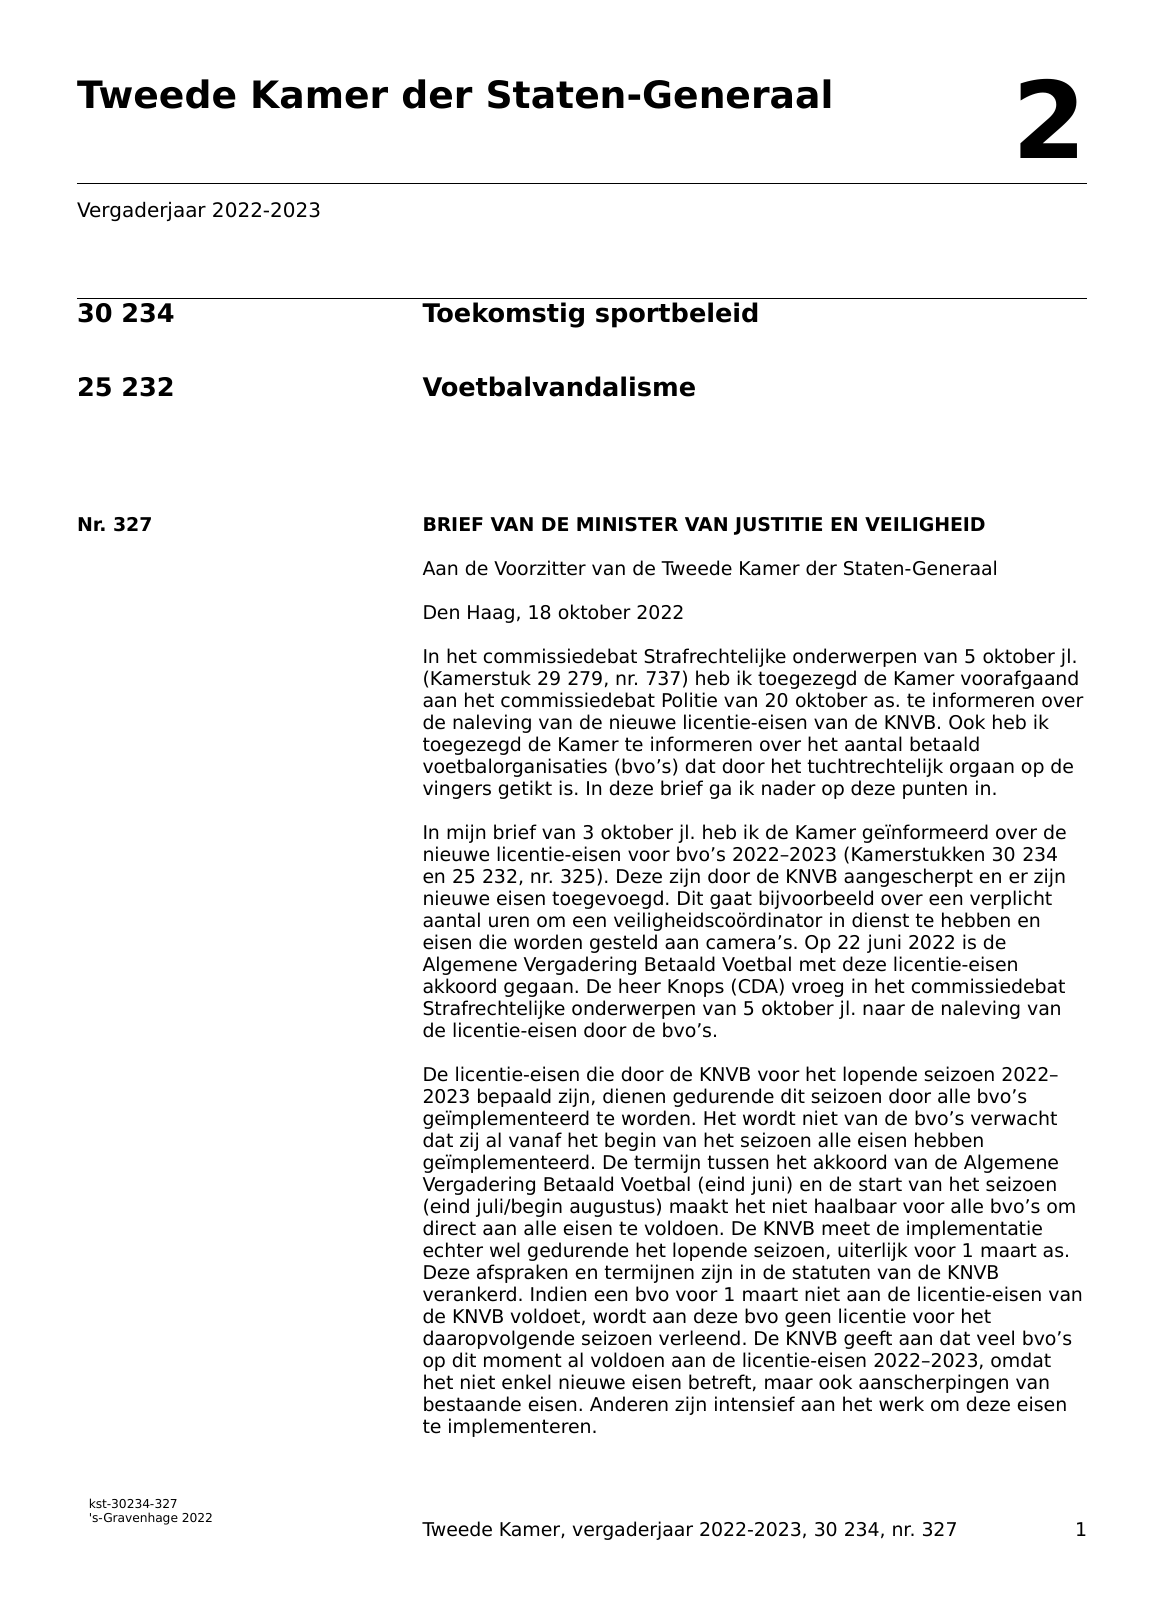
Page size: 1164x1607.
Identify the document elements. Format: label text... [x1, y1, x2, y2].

subtitle 30 234 Toekomstig sportbeleid [77, 299, 1087, 329]
text In mijn brief van 3 oktober jl. heb ik de Kamer geïnformeerd over de nieuwe licentie-eisen voor bvo’s 2022–2023 (Kamerstukken 30 234 en 25 232, nr. 325). Deze zijn door de KNVB aangescherpt en er zijn nieuwe eisen toegevoegd. Dit gaat bijvoorbeeld over een verplicht aantal uren om een veiligheidscoördinator in dienst te hebben en eisen die worden gesteld aan camera’s. Op 22 juni 2022 is de Algemene Vergadering Betaald Voetbal met deze licentie-eisen akkoord gegaan. De heer Knops (CDA) vroeg in het commissiedebat Strafrechtelijke onderwerpen van 5 oktober jl. naar de naleving van de licentie-eisen door de bvo’s. [422, 822, 1087, 1042]
text Den Haag, 18 oktober 2022 [422, 602, 1087, 624]
subtitle 25 232 Voetbalvandalisme [77, 373, 1087, 403]
text 's-Gravenhage 2022 [88, 1511, 323, 1525]
text In het commissiedebat Strafrechtelijke onderwerpen van 5 oktober jl. (Kamerstuk 29 279, nr. 737) heb ik toegezegd de Kamer voorafgaand aan het commissiedebat Politie van 20 oktober as. te informeren over de naleving van de nieuwe licentie-eisen van de KNVB. Ook heb ik toegezegd de Kamer te informeren over het aantal betaald voetbalorganisaties (bvo’s) dat door het tuchtrechtelijk orgaan op de vingers getikt is. In deze brief ga ik nader op deze punten in. [422, 646, 1087, 800]
table_header Tweede Kamer der Staten-Generaal [77, 59, 886, 183]
text Aan de Voorzitter van de Tweede Kamer der Staten-Generaal [422, 558, 1087, 580]
text kst-30234-327 [88, 1497, 323, 1511]
text De licentie-eisen die door de KNVB voor het lopende seizoen 2022–2023 bepaald zijn, dienen gedurende dit seizoen door alle bvo’s geïmplementeerd te worden. Het wordt niet van de bvo’s verwacht dat zij al vanaf het begin van het seizoen alle eisen hebben geïmplementeerd. De termijn tussen het akkoord van de Algemene Vergadering Betaald Voetbal (eind juni) en de start van het seizoen (eind juli/begin augustus) maakt het niet haalbaar voor alle bvo’s om direct aan alle eisen te voldoen. De KNVB meet de implementatie echter wel gedurende het lopende seizoen, uiterlijk voor 1 maart as. Deze afspraken en termijnen zijn in de statuten van de KNVB verankerd. Indien een bvo voor 1 maart niet aan de licentie-eisen van de KNVB voldoet, wordt aan deze bvo geen licentie voor het daaropvolgende seizoen verleend. De KNVB geeft aan dat veel bvo’s op dit moment al voldoen aan de licentie-eisen 2022–2023, omdat het niet enkel nieuwe eisen betreft, maar ook aanscherpingen van bestaande eisen. Anderen zijn intensief aan het werk om deze eisen te implementeren. [422, 1064, 1087, 1438]
table_cell Vergaderjaar 2022-2023 [77, 184, 1087, 298]
subtitle Nr. 327 BRIEF VAN DE MINISTER VAN JUSTITIE EN VEILIGHEID [77, 514, 1087, 536]
table_header 2 [886, 59, 1087, 183]
